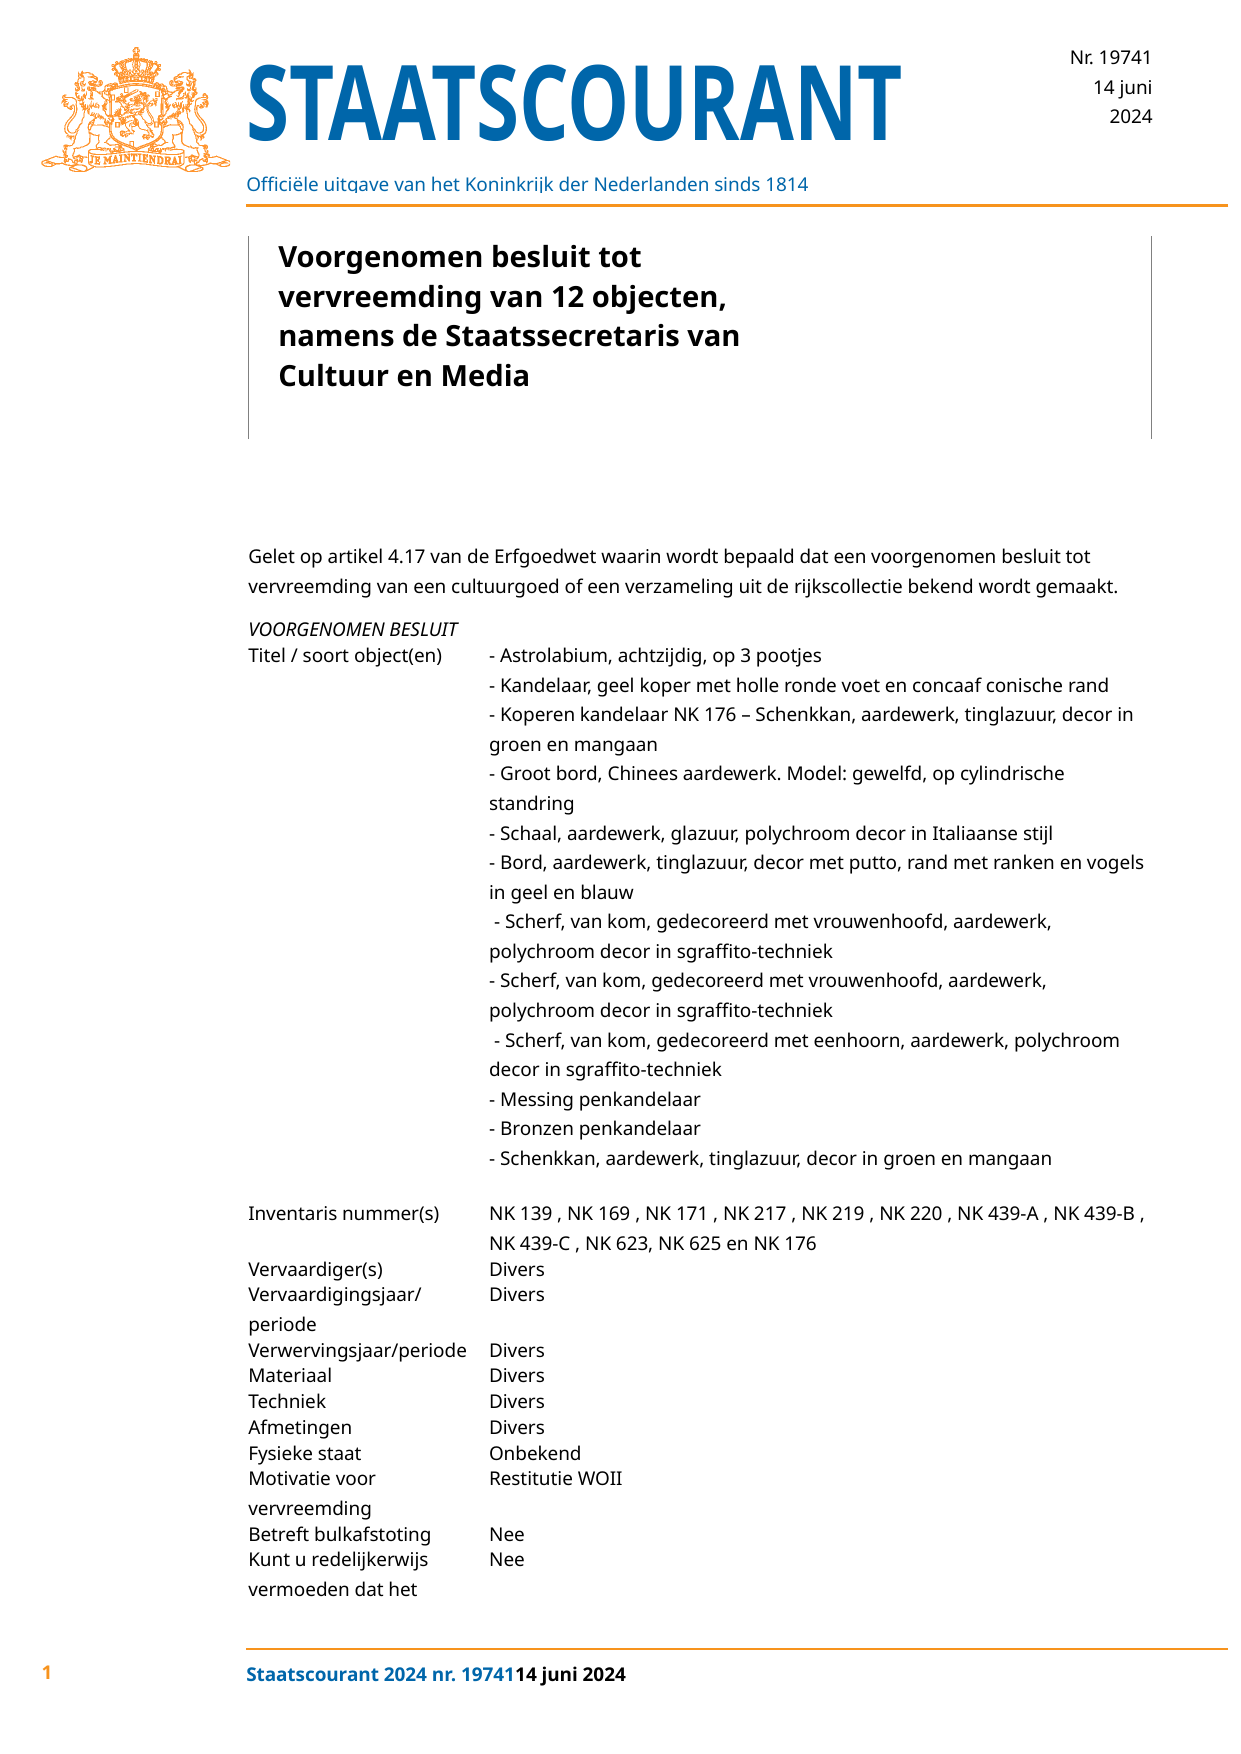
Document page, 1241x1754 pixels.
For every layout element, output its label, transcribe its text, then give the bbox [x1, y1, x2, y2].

table_cell Divers [489, 1414, 1152, 1440]
table_cell Nee [489, 1546, 1152, 1602]
table_cell Motivatie voor vervreemding [248, 1465, 489, 1521]
table_header [850, 414, 1151, 439]
table_cell Vervaardiger(s) [248, 1256, 489, 1281]
table_cell Nee [489, 1521, 1152, 1546]
table_cell Divers [489, 1281, 1152, 1337]
text VOORGENOMEN BESLUIT [248, 616, 1152, 642]
table_cell Betreft bulkafstoting [248, 1521, 489, 1546]
table_header Voorgenomen besluit tot vervreemding van 12 objecten, namens de Staatssecretaris van Cultuur en Media [249, 236, 850, 439]
table_cell Divers [489, 1256, 1152, 1281]
table_cell NK 139 , NK 169 , NK 171 , NK 217 , NK 219 , NK 220 , NK 439-A , NK 439-B , NK 439-C , NK 623, NK 625 en NK 176 [489, 1200, 1152, 1256]
table_cell Divers [489, 1337, 1152, 1362]
table_cell Materiaal [248, 1363, 489, 1388]
table_cell Vervaardigingsjaar/periode [248, 1281, 489, 1337]
text Gelet op artikel 4.17 van de Erfgoedwet waarin wordt bepaald dat een voorgenomen besluit tot vervreemding van een cultuurgoed of een verzameling uit de rijkscollectie bekend wordt gemaakt. [248, 544, 1152, 599]
table_header [1090, 236, 1151, 413]
table_header - Astrolabium, achtzijdig, op 3 pootjes - Kandelaar, geel koper met holle ronde voet en concaaf conische rand - Koperen kandelaar NK 176 – Schenkkan, aardewerk, tinglazuur, decor in groen en mangaan - Groot bord, Chinees aardewerk. Model: gewelfd, op cylindrische standring - Schaal, aardewerk, glazuur, polychroom decor in Italiaanse stijl - Bord, aardewerk, tinglazuur, decor met putto, rand met ranken en vogels in geel en blauw - Scherf, van kom, gedecoreerd met vrouwenhoofd, aardewerk, polychroom decor in sgraffito-techniek - Scherf, van kom, gedecoreerd met vrouwenhoofd, aardewerk, polychroom decor in sgraffito-techniek - Scherf, van kom, gedecoreerd met eenhoorn, aardewerk, polychroom decor in sgraffito-techniek - Messing penkandelaar - Bronzen penkandelaar - Schenkkan, aardewerk, tinglazuur, decor in groen en mangaan [489, 642, 1152, 1200]
table_cell Afmetingen [248, 1414, 489, 1440]
table_cell Divers [489, 1363, 1152, 1388]
table_cell Kunt u redelijkerwijs vermoeden dat het [248, 1546, 489, 1602]
table_header [850, 236, 912, 413]
picture [912, 236, 1090, 414]
table_header Titel / soort object(en) [248, 642, 489, 1200]
table_cell Verwervingsjaar/periode [248, 1337, 489, 1362]
table_cell Inventaris nummer(s) [248, 1200, 489, 1256]
table_cell Divers [489, 1388, 1152, 1414]
table_cell Onbekend [489, 1440, 1152, 1465]
table_cell Restitutie WOII [489, 1465, 1152, 1521]
table_cell Techniek [248, 1388, 489, 1414]
table_cell Fysieke staat [248, 1440, 489, 1465]
picture [41, 47, 231, 172]
